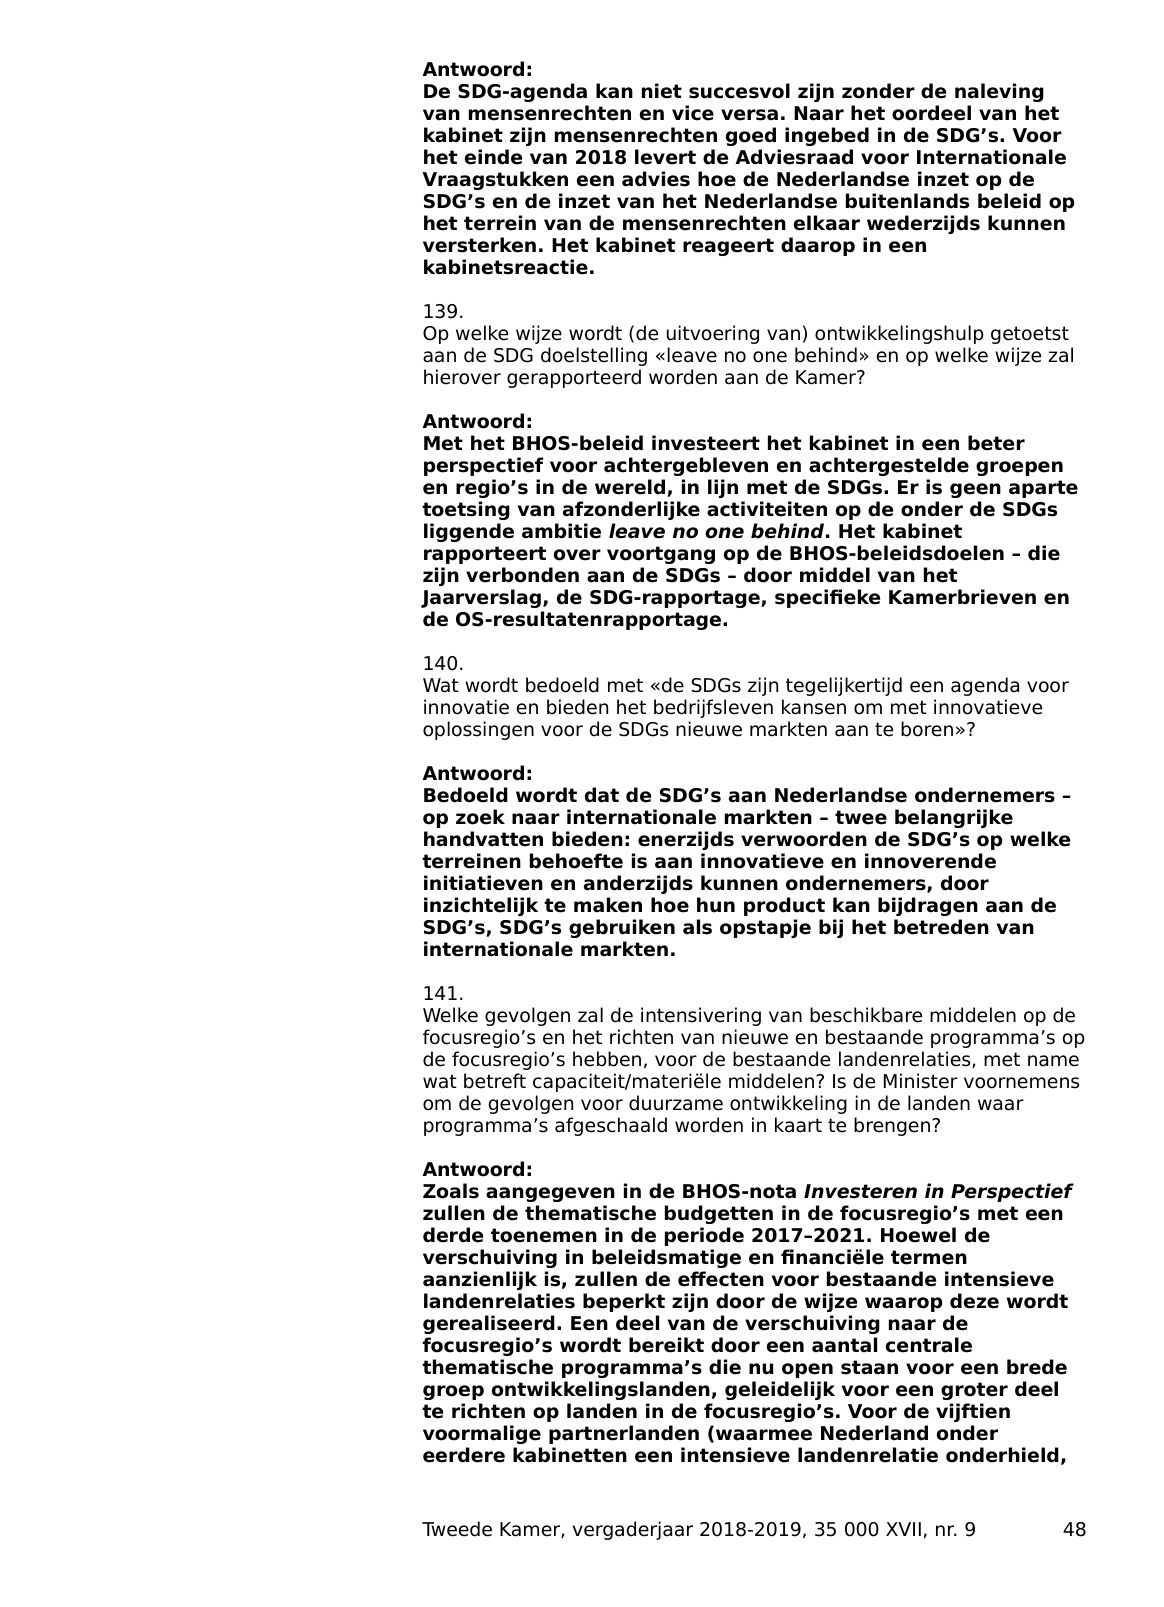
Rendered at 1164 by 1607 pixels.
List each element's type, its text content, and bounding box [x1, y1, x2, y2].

text Antwoord: [422, 763, 1087, 785]
text De SDG-agenda kan niet succesvol zijn zonder de naleving van mensenrechten en vice versa. Naar het oordeel van het kabinet zijn mensenrechten goed ingebed in de SDG’s. Voor het einde van 2018 levert de Adviesraad voor Internationale Vraagstukken een advies hoe de Nederlandse inzet op de SDG’s en de inzet van het Nederlandse buitenlands beleid op het terrein van de mensenrechten elkaar wederzijds kunnen versterken. Het kabinet reageert daarop in een kabinetsreactie. [422, 81, 1087, 279]
text 139. [422, 301, 1087, 323]
text Antwoord: [422, 1159, 1087, 1181]
text Zoals aangegeven in de BHOS-nota Investeren in Perspectief zullen de thematische budgetten in de focusregio’s met een derde toenemen in de periode 2017–2021. Hoewel de verschuiving in beleidsmatige en financiële termen aanzienlijk is, zullen de effecten voor bestaande intensieve landenrelaties beperkt zijn door de wijze waarop deze wordt gerealiseerd. Een deel van de verschuiving naar de focusregio’s wordt bereikt door een aantal centrale thematische programma’s die nu open staan voor een brede groep ontwikkelingslanden, geleidelijk voor een groter deel te richten op landen in de focusregio’s. Voor de vijftien voormalige partnerlanden (waarmee Nederland onder eerdere kabinetten een intensieve landenrelatie onderhield, [422, 1181, 1087, 1467]
text Bedoeld wordt dat de SDG’s aan Nederlandse ondernemers – op zoek naar internationale markten – twee belangrijke handvatten bieden: enerzijds verwoorden de SDG’s op welke terreinen behoefte is aan innovatieve en innoverende initiatieven en anderzijds kunnen ondernemers, door inzichtelijk te maken hoe hun product kan bijdragen aan de SDG’s, SDG’s gebruiken als opstapje bij het betreden van internationale markten. [422, 785, 1087, 961]
text Wat wordt bedoeld met «de SDGs zijn tegelijkertijd een agenda voor innovatie en bieden het bedrijfsleven kansen om met innovatieve oplossingen voor de SDGs nieuwe markten aan te boren»? [422, 675, 1087, 741]
text 141. [422, 983, 1087, 1005]
text Antwoord: [422, 59, 1087, 81]
text Met het BHOS-beleid investeert het kabinet in een beter perspectief voor achtergebleven en achtergestelde groepen en regio’s in de wereld, in lijn met de SDGs. Er is geen aparte toetsing van afzonderlijke activiteiten op de onder de SDGs liggende ambitie leave no one behind. Het kabinet rapporteert over voortgang op de BHOS-beleidsdoelen – die zijn verbonden aan de SDGs – door middel van het Jaarverslag, de SDG-rapportage, specifieke Kamerbrieven en de OS-resultatenrapportage. [422, 433, 1087, 631]
text 140. [422, 653, 1087, 675]
text Antwoord: [422, 411, 1087, 433]
text Welke gevolgen zal de intensivering van beschikbare middelen op de focusregio’s en het richten van nieuwe en bestaande programma’s op de focusregio’s hebben, voor de bestaande landenrelaties, met name wat betreft capaciteit/materiële middelen? Is de Minister voornemens om de gevolgen voor duurzame ontwikkeling in de landen waar programma’s afgeschaald worden in kaart te brengen? [422, 1005, 1087, 1137]
text Op welke wijze wordt (de uitvoering van) ontwikkelingshulp getoetst aan de SDG doelstelling «leave no one behind» en op welke wijze zal hierover gerapporteerd worden aan de Kamer? [422, 323, 1087, 389]
